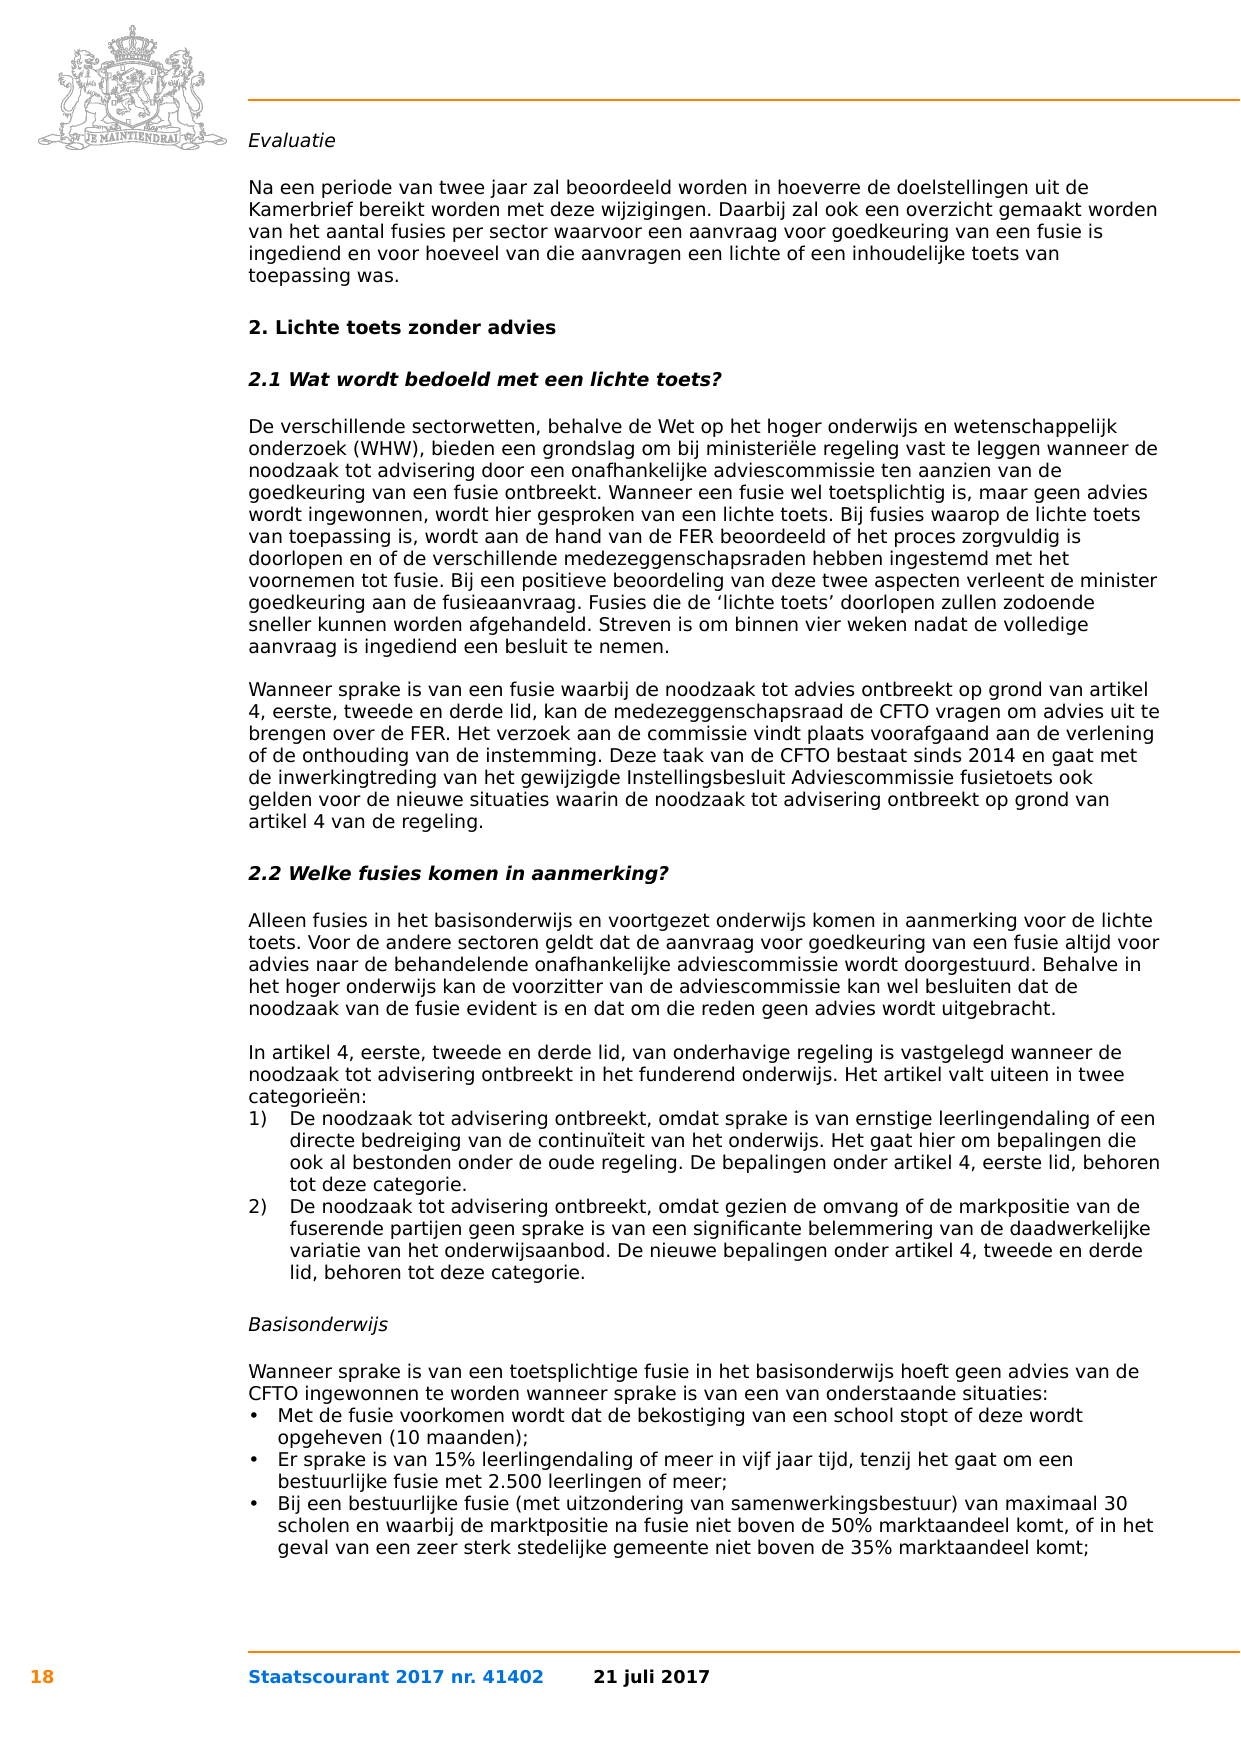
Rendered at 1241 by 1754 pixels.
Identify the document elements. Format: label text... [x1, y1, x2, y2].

subtitle Basisonderwijs [248, 1314, 1163, 1336]
text 1) De noodzaak tot advisering ontbreekt, omdat sprake is van ernstige leerlingendaling of een directe bedreiging van de continuïteit van het onderwijs. Het gaat hier om bepalingen die ook al bestonden onder de oude regeling. De bepalingen onder artikel 4, eerste lid, behoren tot deze categorie. [248, 1108, 1163, 1196]
picture [38, 25, 227, 150]
text Na een periode van twee jaar zal beoordeeld worden in hoeverre de doelstellingen uit de Kamerbrief bereikt worden met deze wijzigingen. Daarbij zal ook een overzicht gemaakt worden van het aantal fusies per sector waarvoor een aanvraag voor goedkeuring van een fusie is ingediend en voor hoeveel van die aanvragen een lichte of een inhoudelijke toets van toepassing was. [248, 177, 1163, 287]
text • Er sprake is van 15% leerlingendaling of meer in vijf jaar tijd, tenzij het gaat om een bestuurlijke fusie met 2.500 leerlingen of meer; [248, 1449, 1163, 1493]
text In artikel 4, eerste, tweede en derde lid, van onderhavige regeling is vastgelegd wanneer de noodzaak tot advisering ontbreekt in het funderend onderwijs. Het artikel valt uiteen in twee categorieën: [248, 1042, 1163, 1108]
text Wanneer sprake is van een fusie waarbij de noodzaak tot advies ontbreekt op grond van artikel 4, eerste, tweede en derde lid, kan de medezeggenschapsraad de CFTO vragen om advies uit te brengen over de FER. Het verzoek aan de commissie vindt plaats voorafgaand aan de verlening of de onthouding van de instemming. Deze taak van de CFTO bestaat sinds 2014 en gaat met de inwerkingtreding van het gewijzigde Instellingsbesluit Adviescommissie fusietoets ook gelden voor de nieuwe situaties waarin de noodzaak tot advisering ontbreekt op grond van artikel 4 van de regeling. [248, 679, 1163, 833]
subtitle Evaluatie [248, 130, 1163, 152]
subtitle 2.2 Welke fusies komen in aanmerking? [248, 863, 1163, 885]
text • Bij een bestuurlijke fusie (met uitzondering van samenwerkingsbestuur) van maximaal 30 scholen en waarbij de marktpositie na fusie niet boven de 50% marktaandeel komt, of in het geval van een zeer sterk stedelijke gemeente niet boven de 35% marktaandeel komt; [248, 1493, 1163, 1558]
subtitle 2. Lichte toets zonder advies [248, 317, 1163, 339]
text Alleen fusies in het basisonderwijs en voortgezet onderwijs komen in aanmerking voor de lichte toets. Voor de andere sectoren geldt dat de aanvraag voor goedkeuring van een fusie altijd voor advies naar de behandelende onafhankelijke adviescommissie wordt doorgestuurd. Behalve in het hoger onderwijs kan de voorzitter van de adviescommissie kan wel besluiten dat de noodzaak van de fusie evident is en dat om die reden geen advies wordt uitgebracht. [248, 910, 1163, 1020]
subtitle 2.1 Wat wordt bedoeld met een lichte toets? [248, 369, 1163, 391]
text De verschillende sectorwetten, behalve de Wet op het hoger onderwijs en wetenschappelijk onderzoek (WHW), bieden een grondslag om bij ministeriële regeling vast te leggen wanneer de noodzaak tot advisering door een onafhankelijke adviescommissie ten aanzien van de goedkeuring van een fusie ontbreekt. Wanneer een fusie wel toetsplichtig is, maar geen advies wordt ingewonnen, wordt hier gesproken van een lichte toets. Bij fusies waarop de lichte toets van toepassing is, wordt aan de hand van de FER beoordeeld of het proces zorgvuldig is doorlopen en of de verschillende medezeggenschapsraden hebben ingestemd met het voornemen tot fusie. Bij een positieve beoordeling van deze twee aspecten verleent de minister goedkeuring aan de fusieaanvraag. Fusies die de ‘lichte toets’ doorlopen zullen zodoende sneller kunnen worden afgehandeld. Streven is om binnen vier weken nadat de volledige aanvraag is ingediend een besluit te nemen. [248, 416, 1163, 657]
text 2) De noodzaak tot advisering ontbreekt, omdat gezien de omvang of de markpositie van de fuserende partijen geen sprake is van een significante belemmering van de daadwerkelijke variatie van het onderwijsaanbod. De nieuwe bepalingen onder artikel 4, tweede en derde lid, behoren tot deze categorie. [248, 1196, 1163, 1284]
text • Met de fusie voorkomen wordt dat de bekostiging van een school stopt of deze wordt opgeheven (10 maanden); [248, 1405, 1163, 1449]
text Wanneer sprake is van een toetsplichtige fusie in het basisonderwijs hoeft geen advies van de CFTO ingewonnen te worden wanneer sprake is van een van onderstaande situaties: [248, 1361, 1163, 1405]
